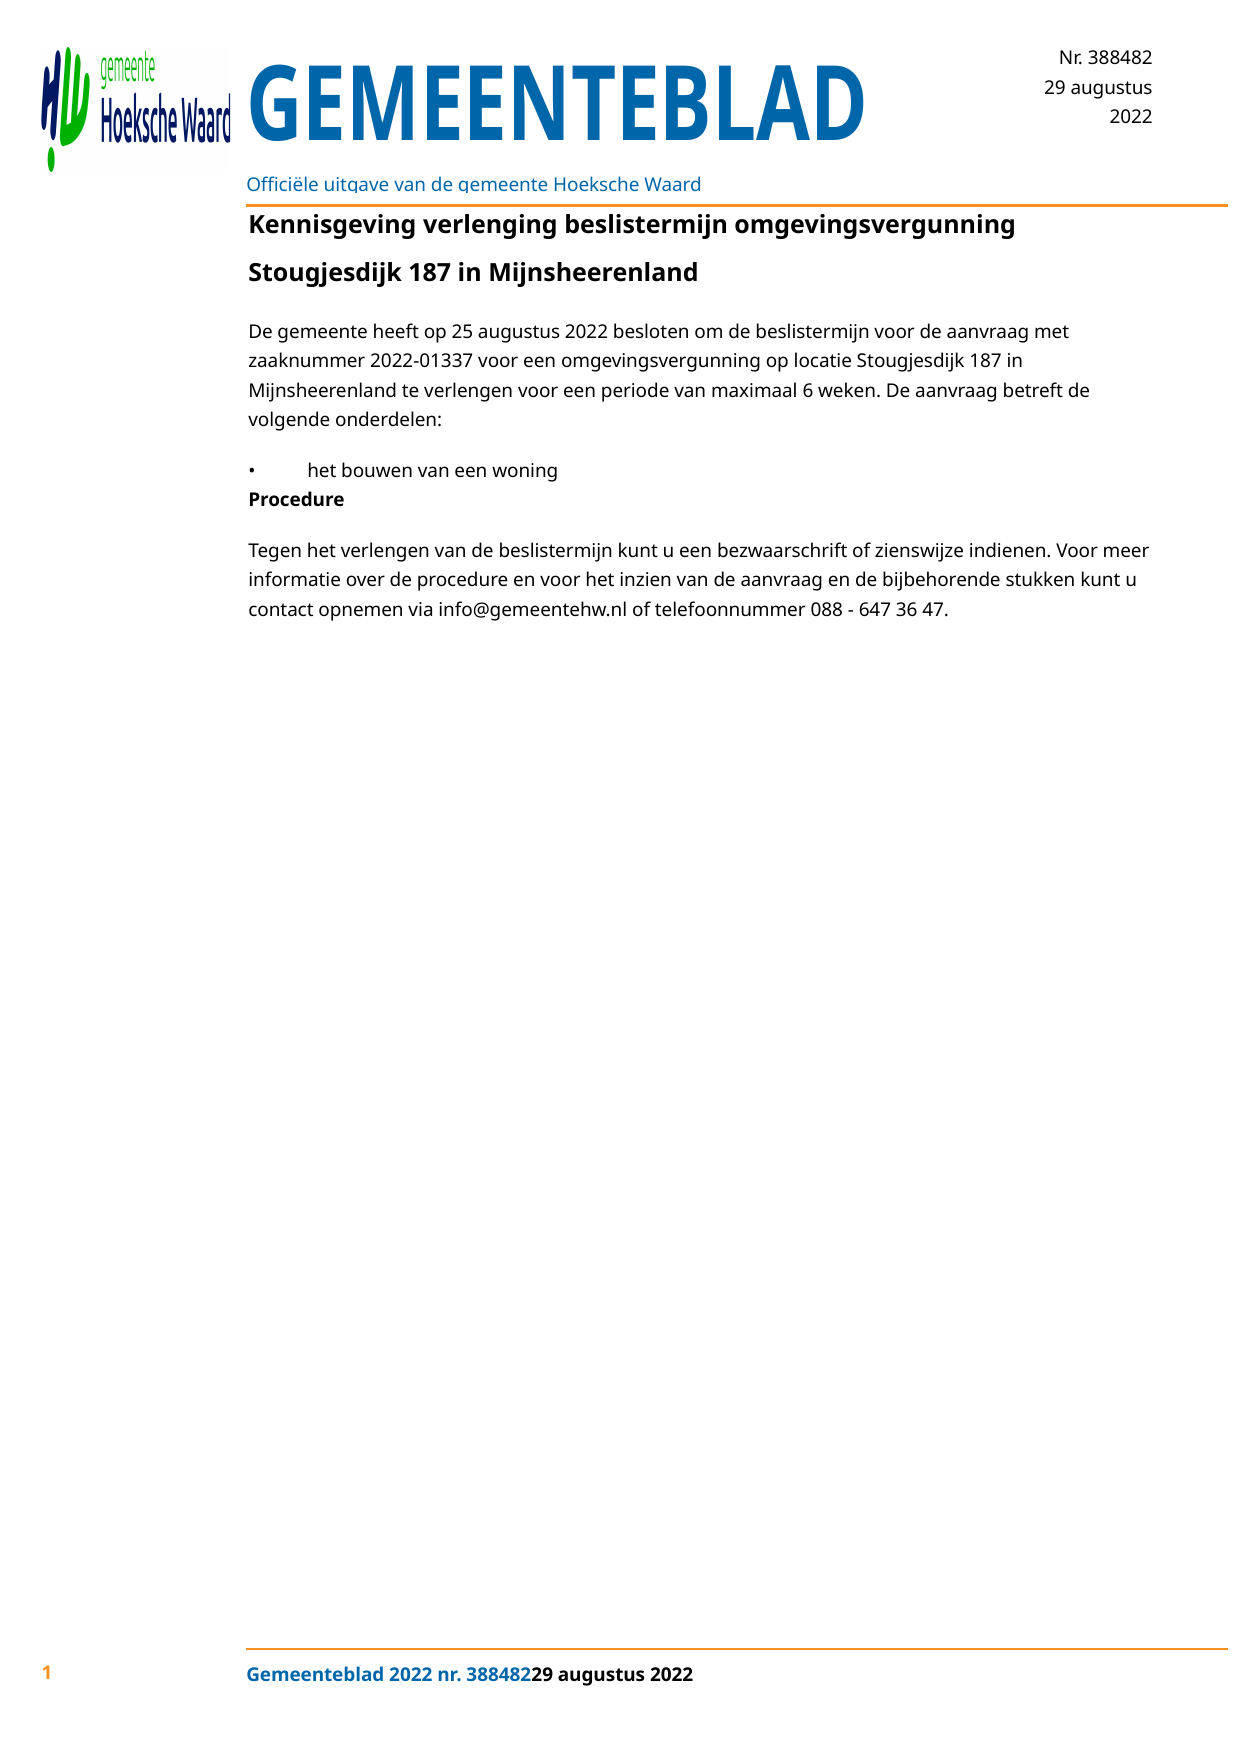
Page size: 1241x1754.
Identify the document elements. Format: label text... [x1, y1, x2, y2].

text Procedure [248, 487, 1152, 512]
list het bouwen van een woning [248, 457, 1152, 483]
text Tegen het verlengen van de beslistermijn kunt u een bezwaarschrift of zienswijze indienen. Voor meer informatie over de procedure en voor het inzien van de aanvraag en de bijbehorende stukken kunt u contact opnemen via info@gemeentehw.nl of telefoonnummer 088 - 647 36 47. [248, 537, 1152, 622]
picture [41, 47, 231, 172]
text Kennisgeving verlenging beslistermijn omgevingsvergunning Stougjesdijk 187 in Mijnsheerenland [248, 207, 1152, 288]
text De gemeente heeft op 25 augustus 2022 besloten om de beslistermijn voor de aanvraag met zaaknummer 2022-01337 voor een omgevingsvergunning op locatie Stougjesdijk 187 in Mijnsheerenland te verlengen voor een periode van maximaal 6 weken. De aanvraag betreft de volgende onderdelen: [248, 318, 1152, 432]
